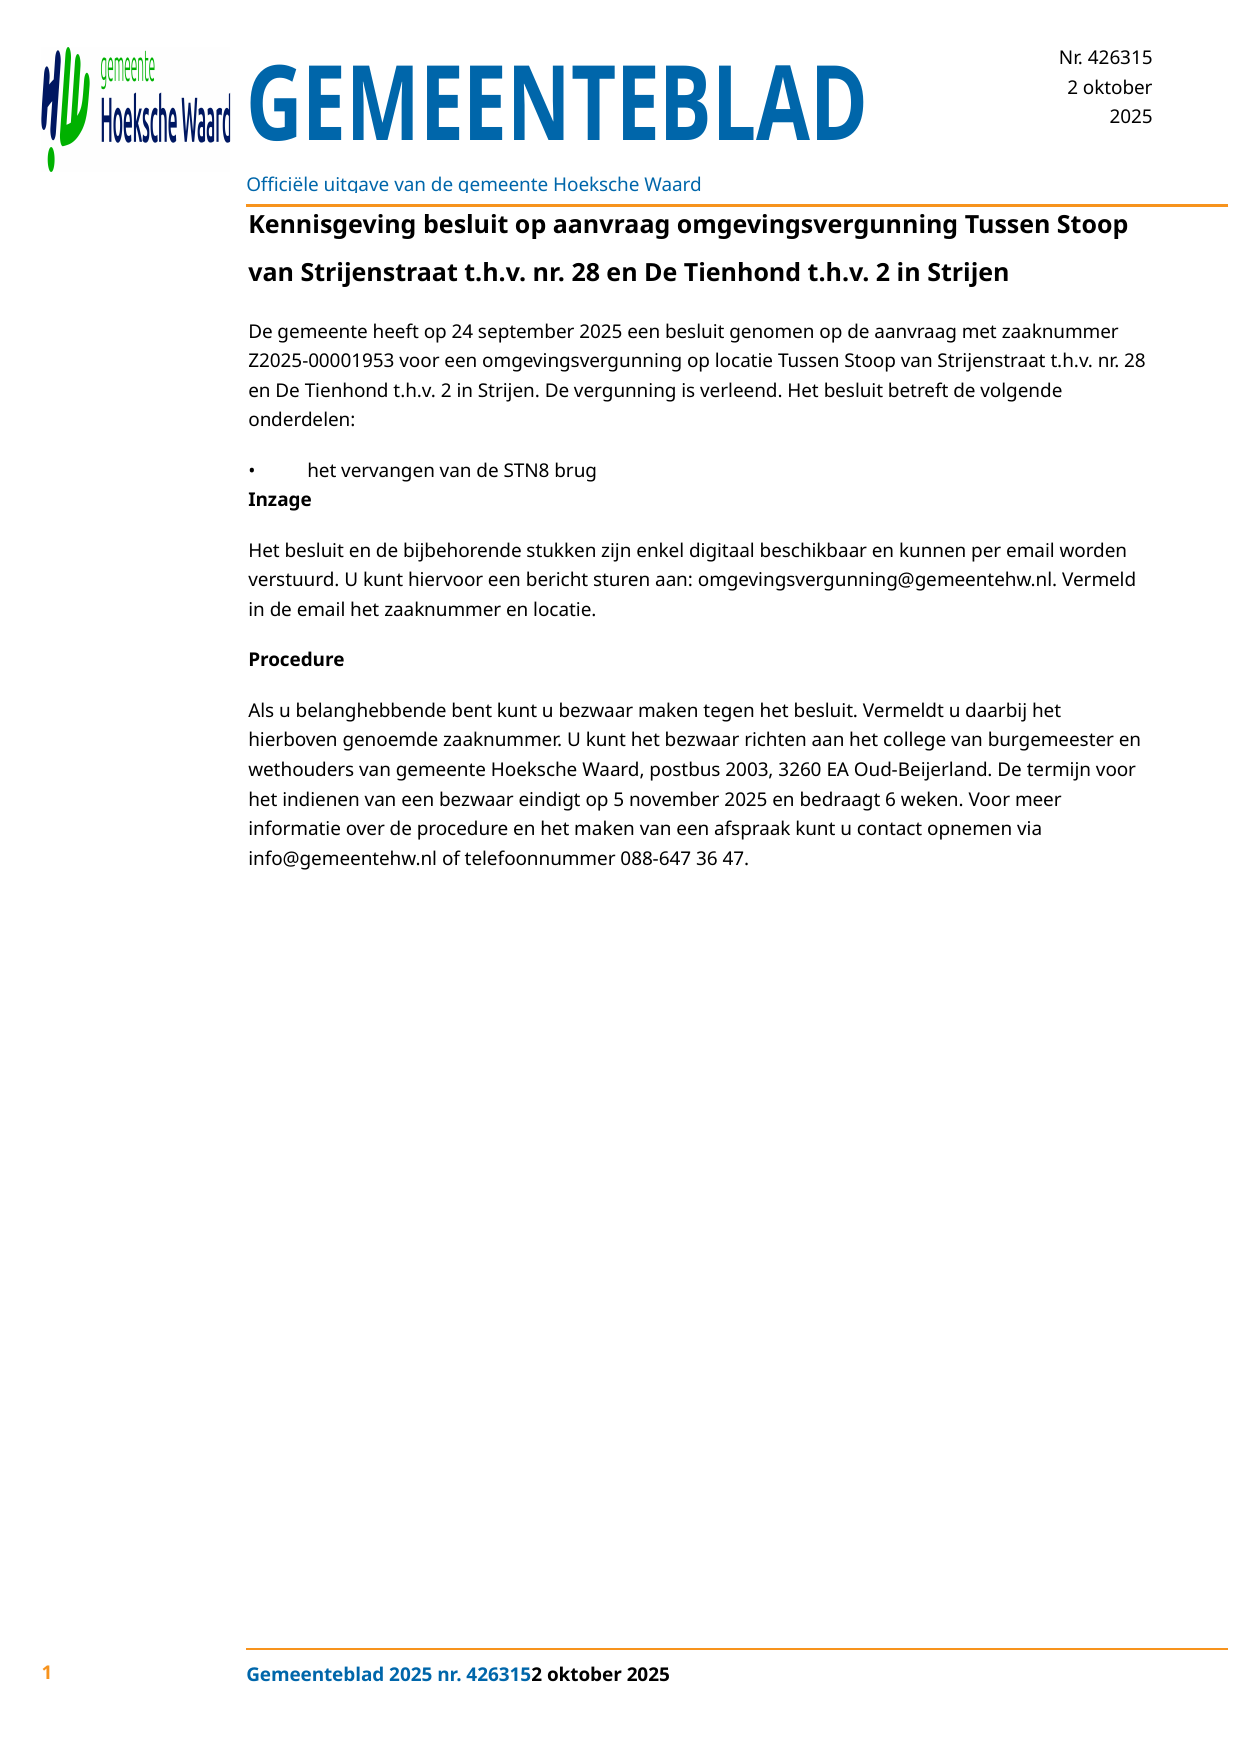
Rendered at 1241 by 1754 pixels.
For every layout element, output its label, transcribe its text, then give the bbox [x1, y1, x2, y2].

text Als u belanghebbende bent kunt u bezwaar maken tegen het besluit. Vermeldt u daarbij het hierboven genoemde zaaknummer. U kunt het bezwaar richten aan het college van burgemeester en wethouders van gemeente Hoeksche Waard, postbus 2003, 3260 EA Oud-Beijerland. De termijn voor het indienen van een bezwaar eindigt op 5 november 2025 en bedraagt 6 weken. Voor meer informatie over de procedure en het maken van een afspraak kunt u contact opnemen via info@gemeentehw.nl of telefoonnummer 088-647 36 47. [248, 697, 1152, 871]
text Procedure [248, 647, 1152, 672]
text De gemeente heeft op 24 september 2025 een besluit genomen op de aanvraag met zaaknummer Z2025-00001953 voor een omgevingsvergunning op locatie Tussen Stoop van Strijenstraat t.h.v. nr. 28 en De Tienhond t.h.v. 2 in Strijen. De vergunning is verleend. Het besluit betreft de volgende onderdelen: [248, 318, 1152, 432]
text Kennisgeving besluit op aanvraag omgevingsvergunning Tussen Stoop van Strijenstraat t.h.v. nr. 28 en De Tienhond t.h.v. 2 in Strijen [248, 207, 1152, 288]
picture [41, 47, 231, 172]
text Inzage [248, 487, 1152, 512]
text Het besluit en de bijbehorende stukken zijn enkel digitaal beschikbaar en kunnen per email worden verstuurd. U kunt hiervoor een bericht sturen aan: omgevingsvergunning@gemeentehw.nl. Vermeld in de email het zaaknummer en locatie. [248, 537, 1152, 622]
list het vervangen van de STN8 brug [248, 457, 1152, 483]
